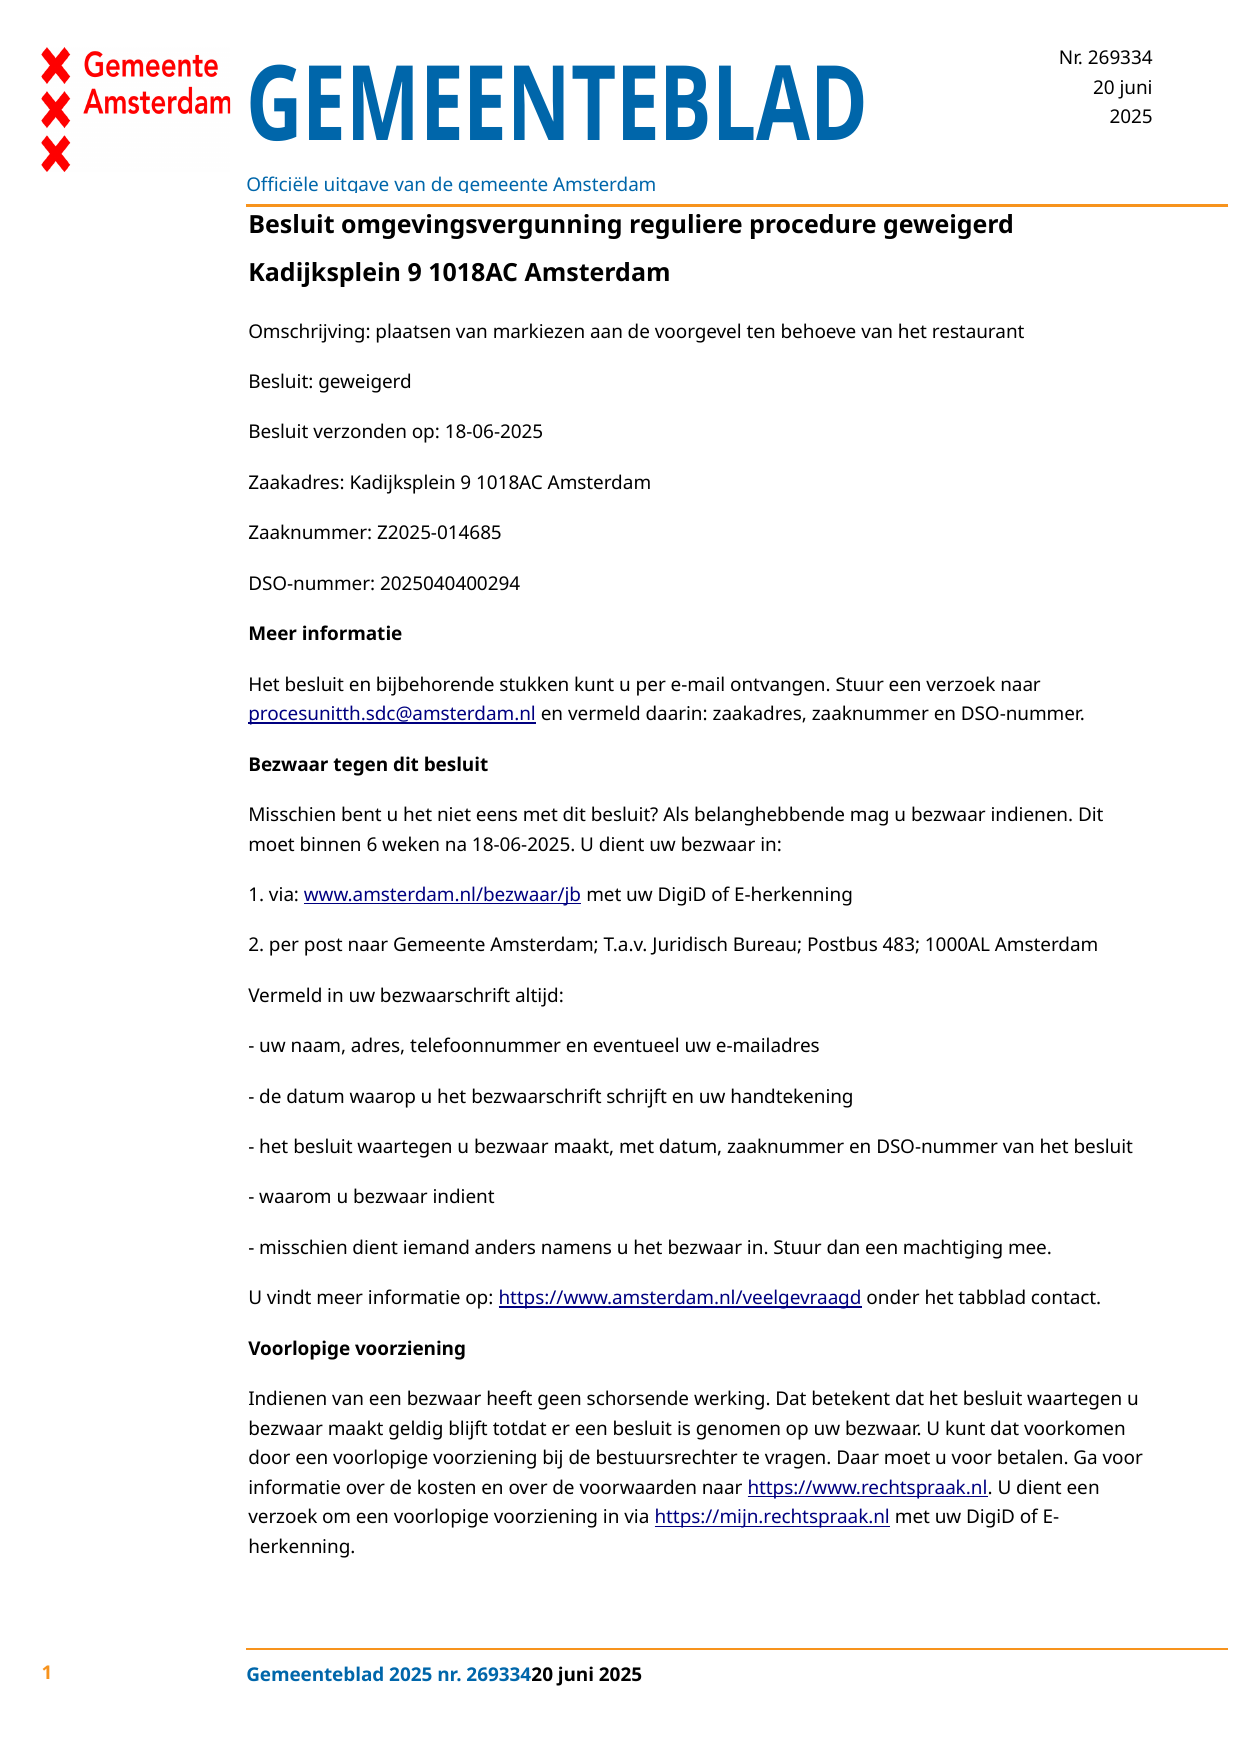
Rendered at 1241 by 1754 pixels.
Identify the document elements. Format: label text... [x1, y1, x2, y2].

text - het besluit waartegen u bezwaar maakt, met datum, zaaknummer en DSO-nummer van het besluit [248, 1133, 1152, 1159]
text DSO-nummer: 2025040400294 [248, 570, 1152, 596]
text Besluit: geweigerd [248, 368, 1152, 394]
text Voorlopige voorziening [248, 1335, 1152, 1361]
text 2. per post naar Gemeente Amsterdam; T.a.v. Juridisch Bureau; Postbus 483; 1000AL Amsterdam [248, 932, 1152, 957]
picture [41, 47, 231, 172]
text - de datum waarop u het bezwaarschrift schrijft en uw handtekening [248, 1083, 1152, 1109]
text Zaaknummer: Z2025-014685 [248, 519, 1152, 545]
text Besluit verzonden op: 18-06-2025 [248, 419, 1152, 444]
text Misschien bent u het niet eens met dit besluit? Als belanghebbende mag u bezwaar indienen. Dit moet binnen 6 weken na 18-06-2025. U dient uw bezwaar in: [248, 801, 1152, 857]
text Meer informatie [248, 620, 1152, 646]
text Besluit omgevingsvergunning reguliere procedure geweigerd Kadijksplein 9 1018AC Amsterdam [248, 207, 1152, 288]
text Het besluit en bijbehorende stukken kunt u per e-mail ontvangen. Stuur een verzoek naar procesunitth.sdc@amsterdam.nl en vermeld daarin: zaakadres, zaaknummer en DSO-nummer. [248, 671, 1152, 726]
text U vindt meer informatie op: https://www.amsterdam.nl/veelgevraagd onder het tabblad contact. [248, 1284, 1152, 1310]
text - uw naam, adres, telefoonnummer en eventueel uw e-mailadres [248, 1032, 1152, 1058]
text Omschrijving: plaatsen van markiezen aan de voorgevel ten behoeve van het restaurant [248, 318, 1152, 344]
text 1. via: www.amsterdam.nl/bezwaar/jb met uw DigiD of E-herkenning [248, 881, 1152, 907]
text - waarom u bezwaar indient [248, 1184, 1152, 1209]
text - misschien dient iemand anders namens u het bezwaar in. Stuur dan een machtiging mee. [248, 1234, 1152, 1260]
text Zaakadres: Kadijksplein 9 1018AC Amsterdam [248, 469, 1152, 495]
text Bezwaar tegen dit besluit [248, 751, 1152, 777]
text Vermeld in uw bezwaarschrift altijd: [248, 982, 1152, 1008]
text Indienen van een bezwaar heeft geen schorsende werking. Dat betekent dat het besluit waartegen u bezwaar maakt geldig blijft totdat er een besluit is genomen op uw bezwaar. U kunt dat voorkomen door een voorlopige voorziening bij de bestuursrechter te vragen. Daar moet u voor betalen. Ga voor informatie over de kosten en over de voorwaarden naar https://www.rechtspraak.nl. U dient een verzoek om een voorlopige voorziening in via https://mijn.rechtspraak.nl met uw DigiD of E-herkenning. [248, 1385, 1152, 1559]
